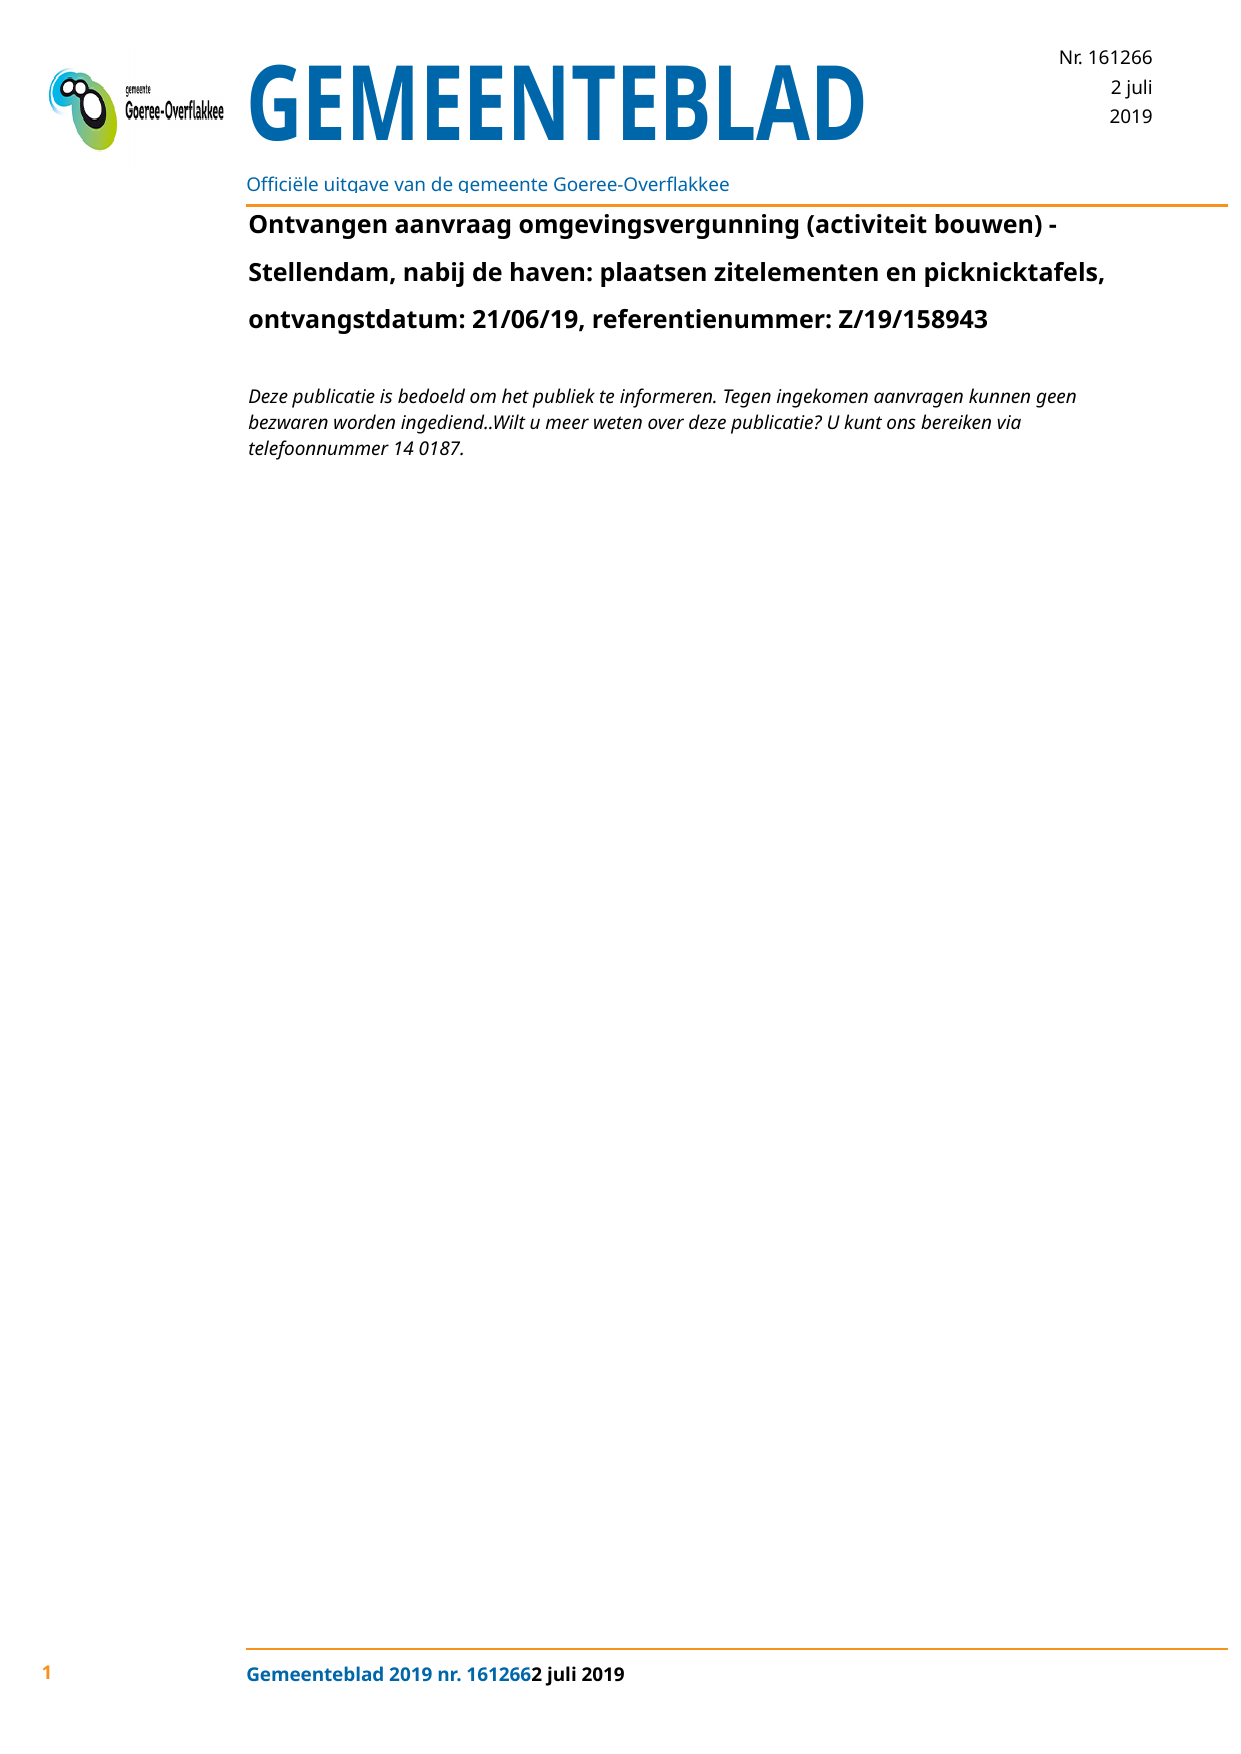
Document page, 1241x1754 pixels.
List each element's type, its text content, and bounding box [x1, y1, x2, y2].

text Ontvangen aanvraag omgevingsvergunning (activiteit bouwen) -Stellendam, nabij de haven: plaatsen zitelementen en picknicktafels, ontvangstdatum: 21/06/19, referentienummer: Z/19/158943 [248, 207, 1152, 336]
text Deze publicatie is bedoeld om het publiek te informeren. Tegen ingekomen aanvragen kunnen geen bezwaren worden ingediend..Wilt u meer weten over deze publicatie? U kunt ons bereiken via telefoonnummer 14 0187. [248, 384, 1152, 461]
picture [41, 47, 231, 172]
